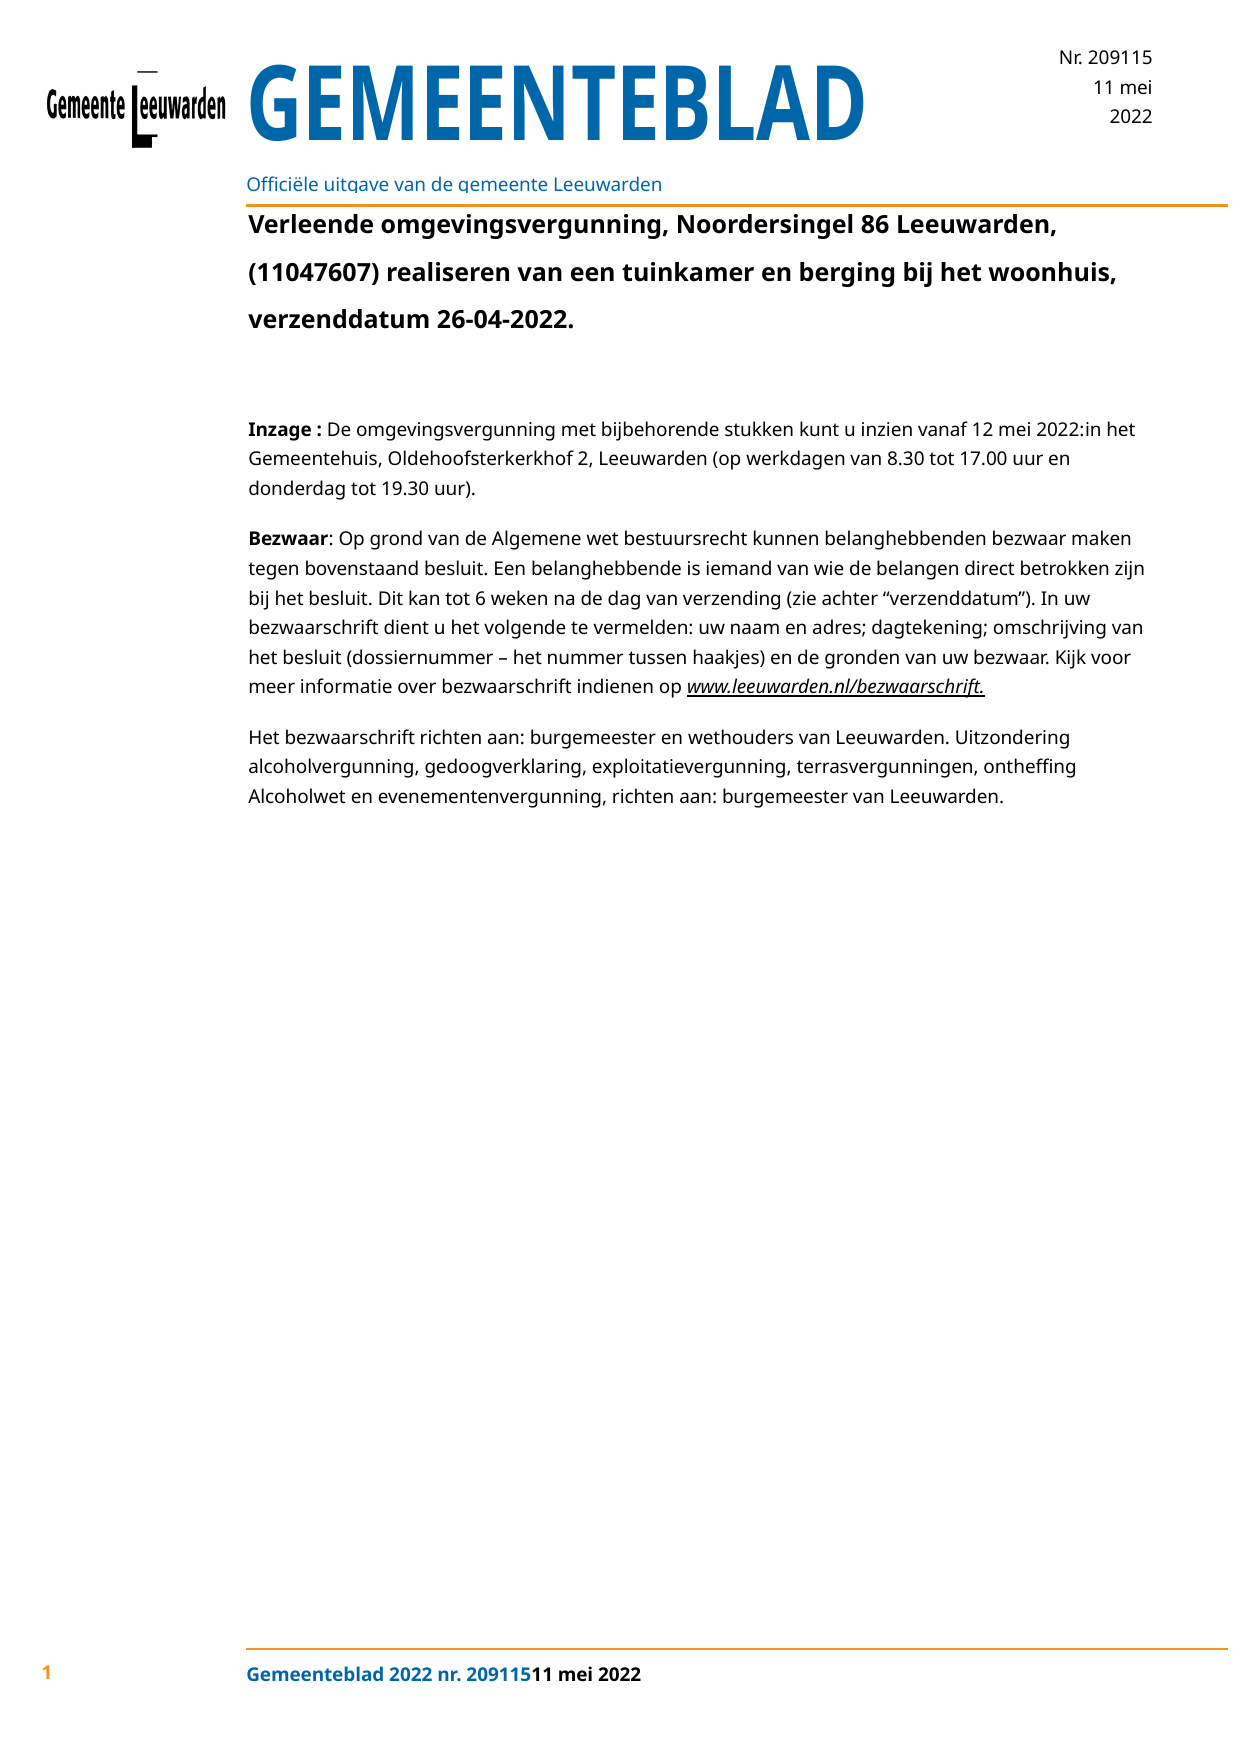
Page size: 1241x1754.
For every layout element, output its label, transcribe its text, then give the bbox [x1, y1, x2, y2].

text Bezwaar: Op grond van de Algemene wet bestuursrecht kunnen belanghebbenden bezwaar maken tegen bovenstaand besluit. Een belanghebbende is iemand van wie de belangen direct betrokken zijn bij het besluit. Dit kan tot 6 weken na de dag van verzending (zie achter “verzenddatum”). In uw bezwaarschrift dient u het volgende te vermelden: uw naam en adres; dagtekening; omschrijving van het besluit (dossiernummer – het nummer tussen haakjes) en de gronden van uw bezwaar. Kijk voor meer informatie over bezwaarschrift indienen op www.leeuwarden.nl/bezwaarschrift. [248, 526, 1152, 699]
text Inzage : De omgevingsvergunning met bijbehorende stukken kunt u inzien vanaf 12 mei 2022:in het Gemeentehuis, Oldehoofsterkerkhof 2, Leeuwarden (op werkdagen van 8.30 tot 17.00 uur en donderdag tot 19.30 uur). [248, 416, 1152, 501]
picture [41, 47, 231, 172]
text Het bezwaarschrift richten aan: burgemeester en wethouders van Leeuwarden. Uitzondering alcoholvergunning, gedoogverklaring, exploitatievergunning, terrasvergunningen, ontheffing Alcoholwet en evenementenvergunning, richten aan: burgemeester van Leeuwarden. [248, 724, 1152, 809]
text Verleende omgevingsvergunning, Noordersingel 86 Leeuwarden, (11047607) realiseren van een tuinkamer en berging bij het woonhuis, verzenddatum 26-04-2022. [248, 207, 1152, 336]
